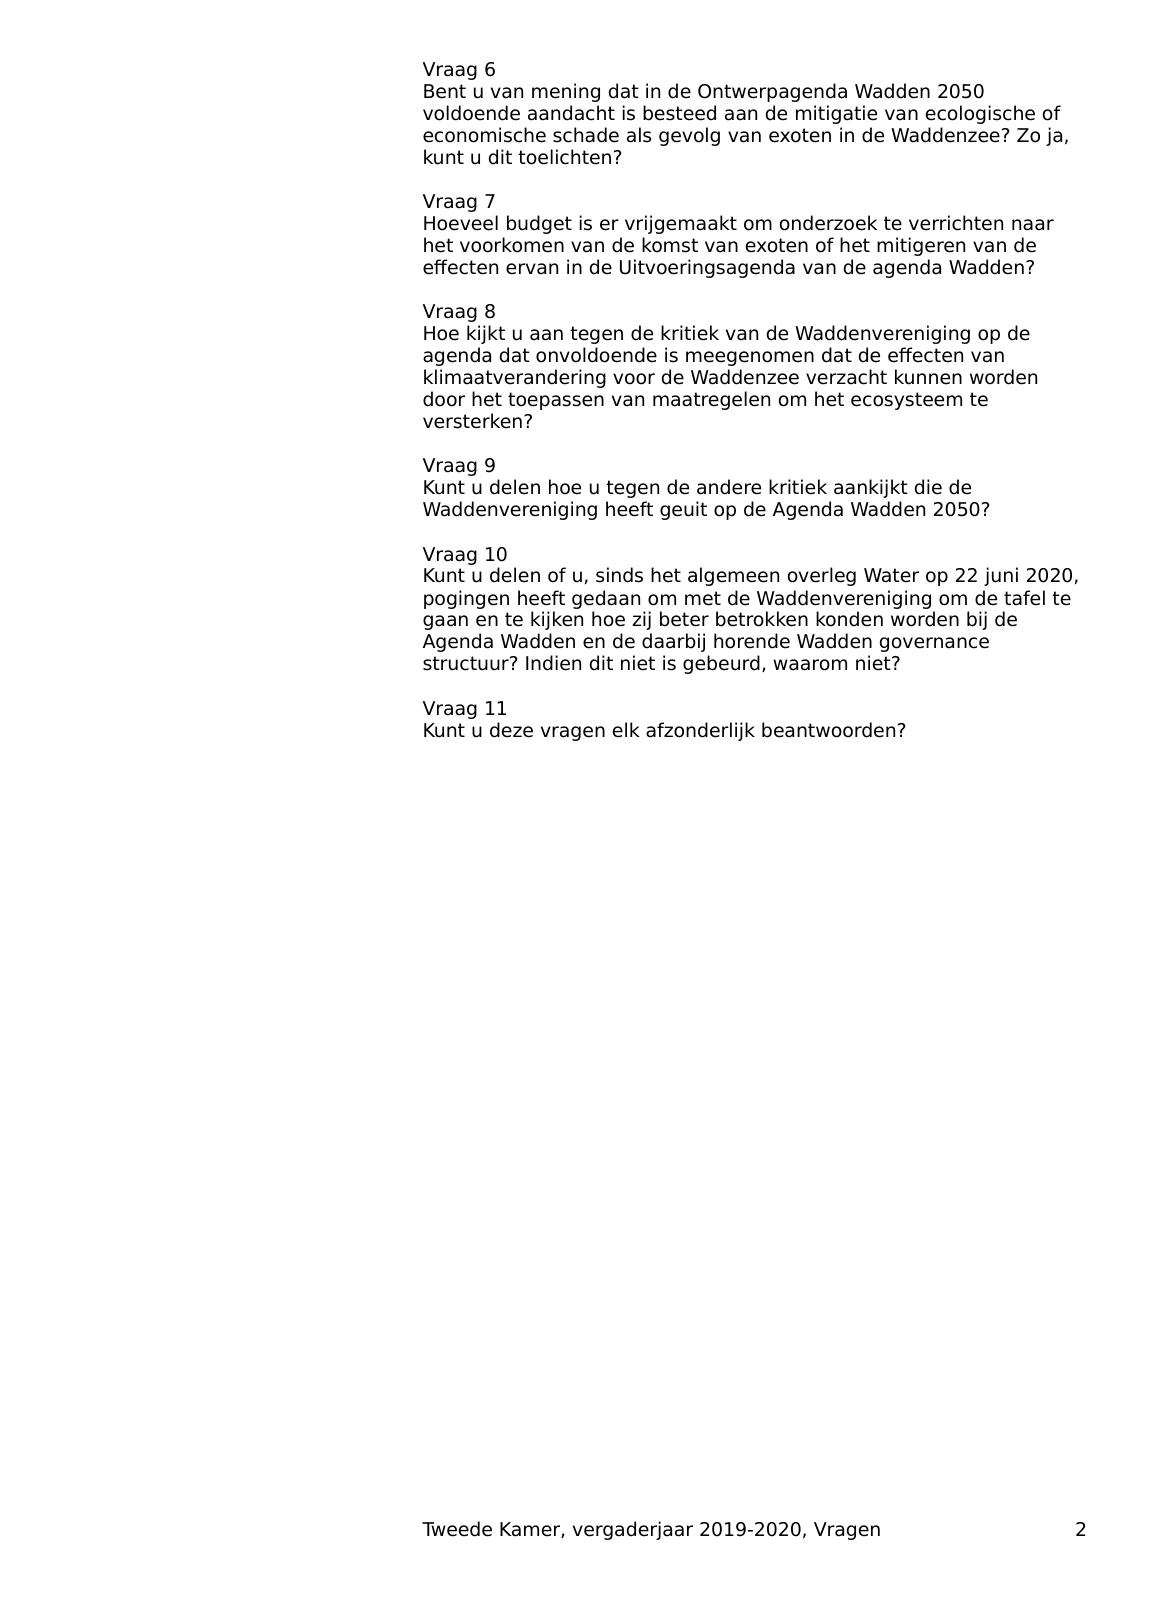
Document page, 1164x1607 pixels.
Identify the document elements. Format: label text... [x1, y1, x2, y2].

text Hoeveel budget is er vrijgemaakt om onderzoek te verrichten naar het voorkomen van de komst van exoten of het mitigeren van de effecten ervan in de Uitvoeringsagenda van de agenda Wadden? [422, 213, 1087, 279]
text Hoe kijkt u aan tegen de kritiek van de Waddenvereniging op de agenda dat onvoldoende is meegenomen dat de effecten van klimaatverandering voor de Waddenzee verzacht kunnen worden door het toepassen van maatregelen om het ecosysteem te versterken? [422, 323, 1087, 433]
text Kunt u delen of u, sinds het algemeen overleg Water op 22 juni 2020, pogingen heeft gedaan om met de Waddenvereniging om de tafel te gaan en te kijken hoe zij beter betrokken konden worden bij de Agenda Wadden en de daarbij horende Wadden governance structuur? Indien dit niet is gebeurd, waarom niet? [422, 565, 1087, 675]
text Kunt u deze vragen elk afzonderlijk beantwoorden? [422, 719, 1087, 741]
text Vraag 9 [422, 455, 1087, 477]
text Vraag 6 [422, 59, 1087, 81]
text Vraag 8 [422, 301, 1087, 323]
text Bent u van mening dat in de Ontwerpagenda Wadden 2050 voldoende aandacht is besteed aan de mitigatie van ecologische of economische schade als gevolg van exoten in de Waddenzee? Zo ja, kunt u dit toelichten? [422, 81, 1087, 169]
text Vraag 10 [422, 543, 1087, 565]
text Vraag 7 [422, 191, 1087, 213]
text Kunt u delen hoe u tegen de andere kritiek aankijkt die de Waddenvereniging heeft geuit op de Agenda Wadden 2050? [422, 477, 1087, 521]
text Vraag 11 [422, 697, 1087, 719]
